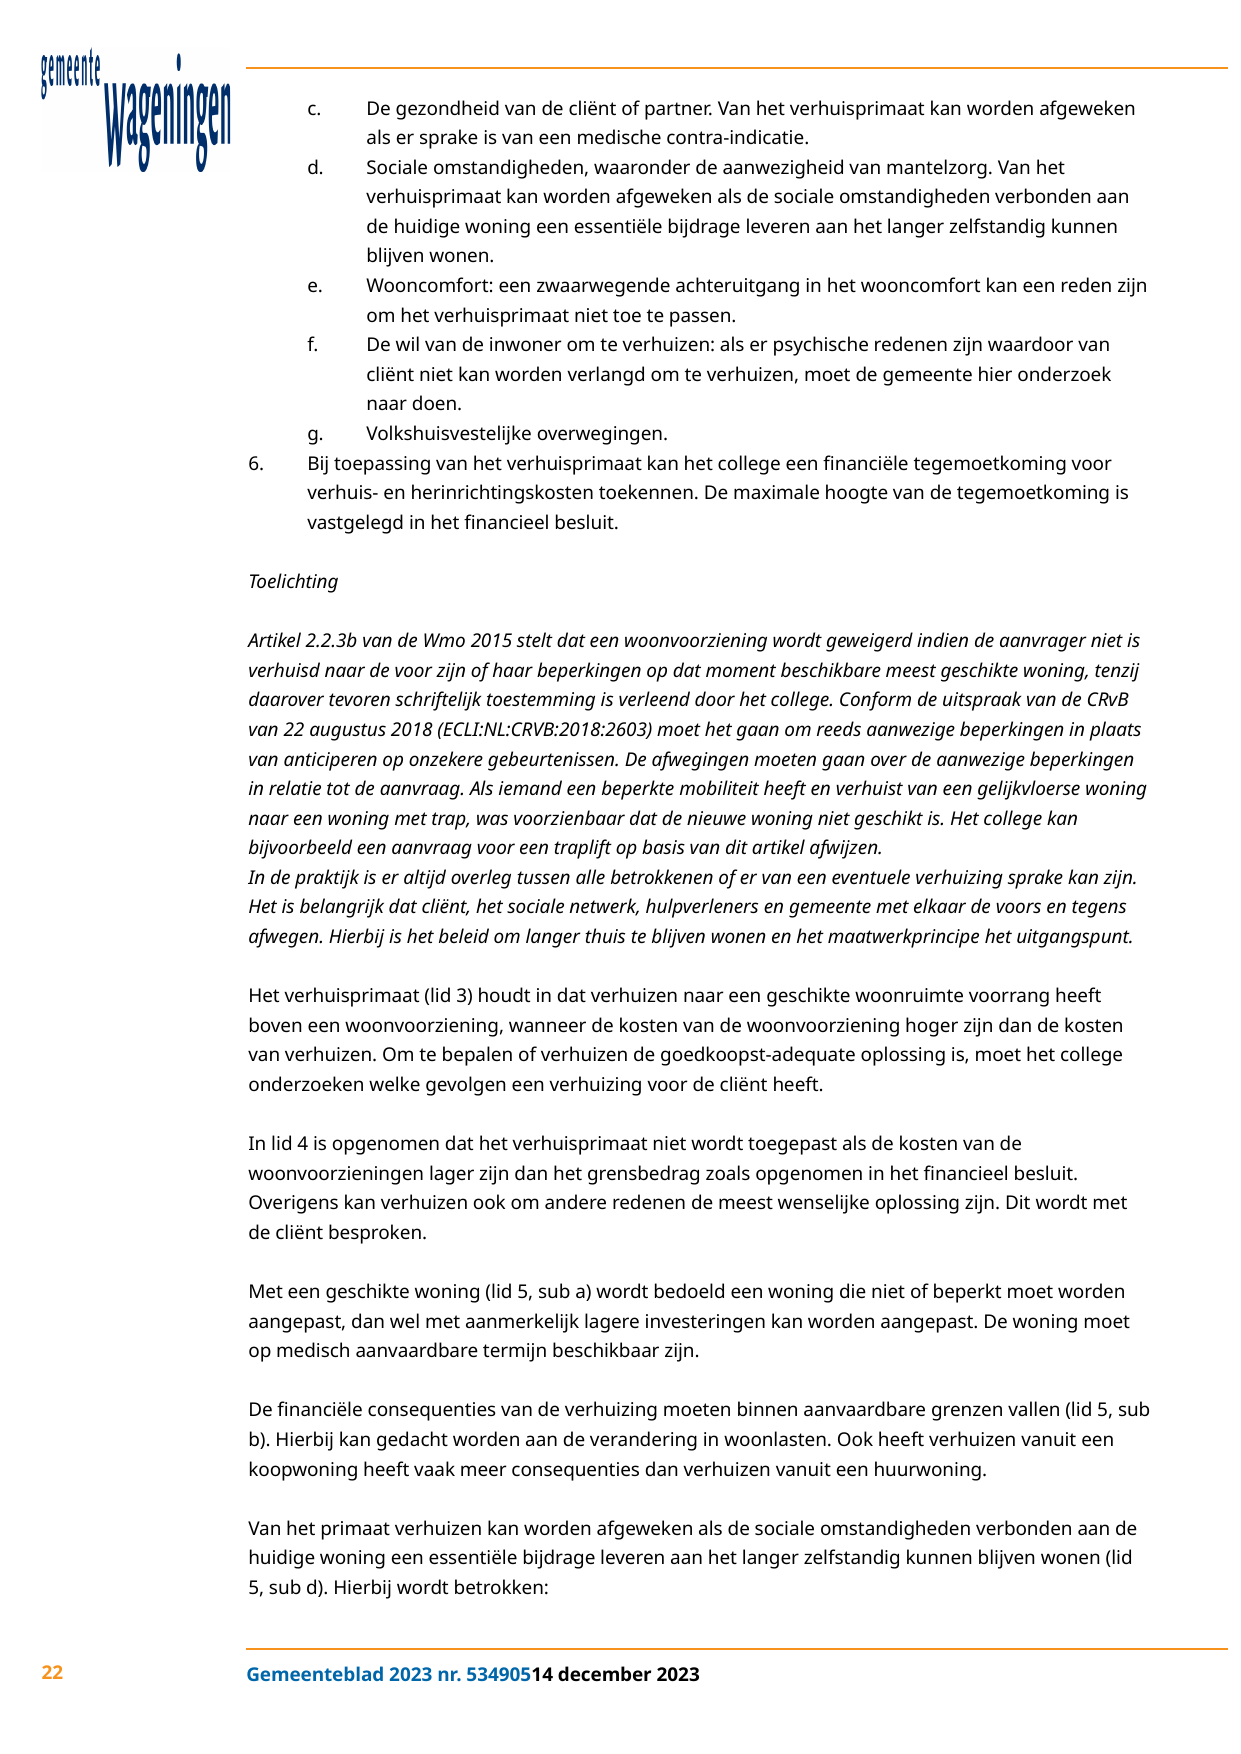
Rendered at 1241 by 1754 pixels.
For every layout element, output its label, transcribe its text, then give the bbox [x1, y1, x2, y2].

list De wil van de inwoner om te verhuizen: als er psychische redenen zijn waardoor van cliënt niet kan worden verlangd om te verhuizen, moet de gemeente hier onderzoek naar doen. [307, 331, 1152, 416]
list Wooncomfort: een zwaarwegende achteruitgang in het wooncomfort kan een reden zijn om het verhuisprimaat niet toe te passen. [307, 272, 1152, 328]
table_header Toelichting Artikel 2.2.3b van de Wmo 2015 stelt dat een woonvoorziening wordt geweigerd indien de aanvrager niet is verhuisd naar de voor zijn of haar beperkingen op dat moment beschikbare meest geschikte woning, tenzij daarover tevoren schriftelijk toestemming is verleend door het college. Conform de uitspraak van de CRvB van 22 augustus 2018 (ECLI:NL:CRVB:2018:2603) moet het gaan om reeds aanwezige beperkingen in plaats van anticiperen op onzekere gebeurtenissen. De afwegingen moeten gaan over de aanwezige beperkingen in relatie tot de aanvraag. Als iemand een beperkte mobiliteit heeft en verhuist van een gelijkvloerse woning naar een woning met trap, was voorzienbaar dat de nieuwe woning niet geschikt is. Het college kan bijvoorbeeld een aanvraag voor een traplift op basis van dit artikel afwijzen. In de praktijk is er altijd overleg tussen alle betrokkenen of er van een eventuele verhuizing sprake kan zijn. Het is belangrijk dat cliënt, het sociale netwerk, hulpverleners en gemeente met elkaar de voors en tegens afwegen. Hierbij is het beleid om langer thuis te blijven wonen en het maatwerkprincipe het uitgangspunt. Het verhuisprimaat (lid 3) houdt in dat verhuizen naar een geschikte woonruimte voorrang heeft boven een woonvoorziening, wanneer de kosten van de woonvoorziening hoger zijn dan de kosten van verhuizen. Om te bepalen of verhuizen de goedkoopst-adequate oplossing is, moet het college onderzoeken welke gevolgen een verhuizing voor de cliënt heeft. In lid 4 is opgenomen dat het verhuisprimaat niet wordt toegepast als de kosten van de woonvoorzieningen lager zijn dan het grensbedrag zoals opgenomen in het financieel besluit. Overigens kan verhuizen ook om andere redenen de meest wenselijke oplossing zijn. Dit wordt met de cliënt besproken. Met een geschikte woning (lid 5, sub a) wordt bedoeld een woning die niet of beperkt moet worden aangepast, dan wel met aanmerkelijk lagere investeringen kan worden aangepast. De woning moet op medisch aanvaardbare termijn beschikbaar zijn. De financiële consequenties van de verhuizing moeten binnen aanvaardbare grenzen vallen (lid 5, sub b). Hierbij kan gedacht worden aan de verandering in woonlasten. Ook heeft verhuizen vanuit een koopwoning heeft vaak meer consequenties dan verhuizen vanuit een huurwoning. Van het primaat verhuizen kan worden afgeweken als de sociale omstandigheden verbonden aan de huidige woning een essentiële bijdrage leveren aan het langer zelfstandig kunnen blijven wonen (lid 5, sub d). Hierbij wordt betrokken: [248, 568, 1152, 1600]
list Sociale omstandigheden, waaronder de aanwezigheid van mantelzorg. Van het verhuisprimaat kan worden afgeweken als de sociale omstandigheden verbonden aan de huidige woning een essentiële bijdrage leveren aan het langer zelfstandig kunnen blijven wonen. [307, 154, 1152, 268]
picture [41, 47, 231, 172]
list Volkshuisvestelijke overwegingen. [307, 420, 1152, 446]
list De gezondheid van de cliënt of partner. Van het verhuisprimaat kan worden afgeweken als er sprake is van een medische contra-indicatie. [307, 95, 1152, 150]
list Bij toepassing van het verhuisprimaat kan het college een financiële tegemoetkoming voor verhuis- en herinrichtingskosten toekennen. De maximale hoogte van de tegemoetkoming is vastgelegd in het financieel besluit. [248, 450, 1152, 535]
